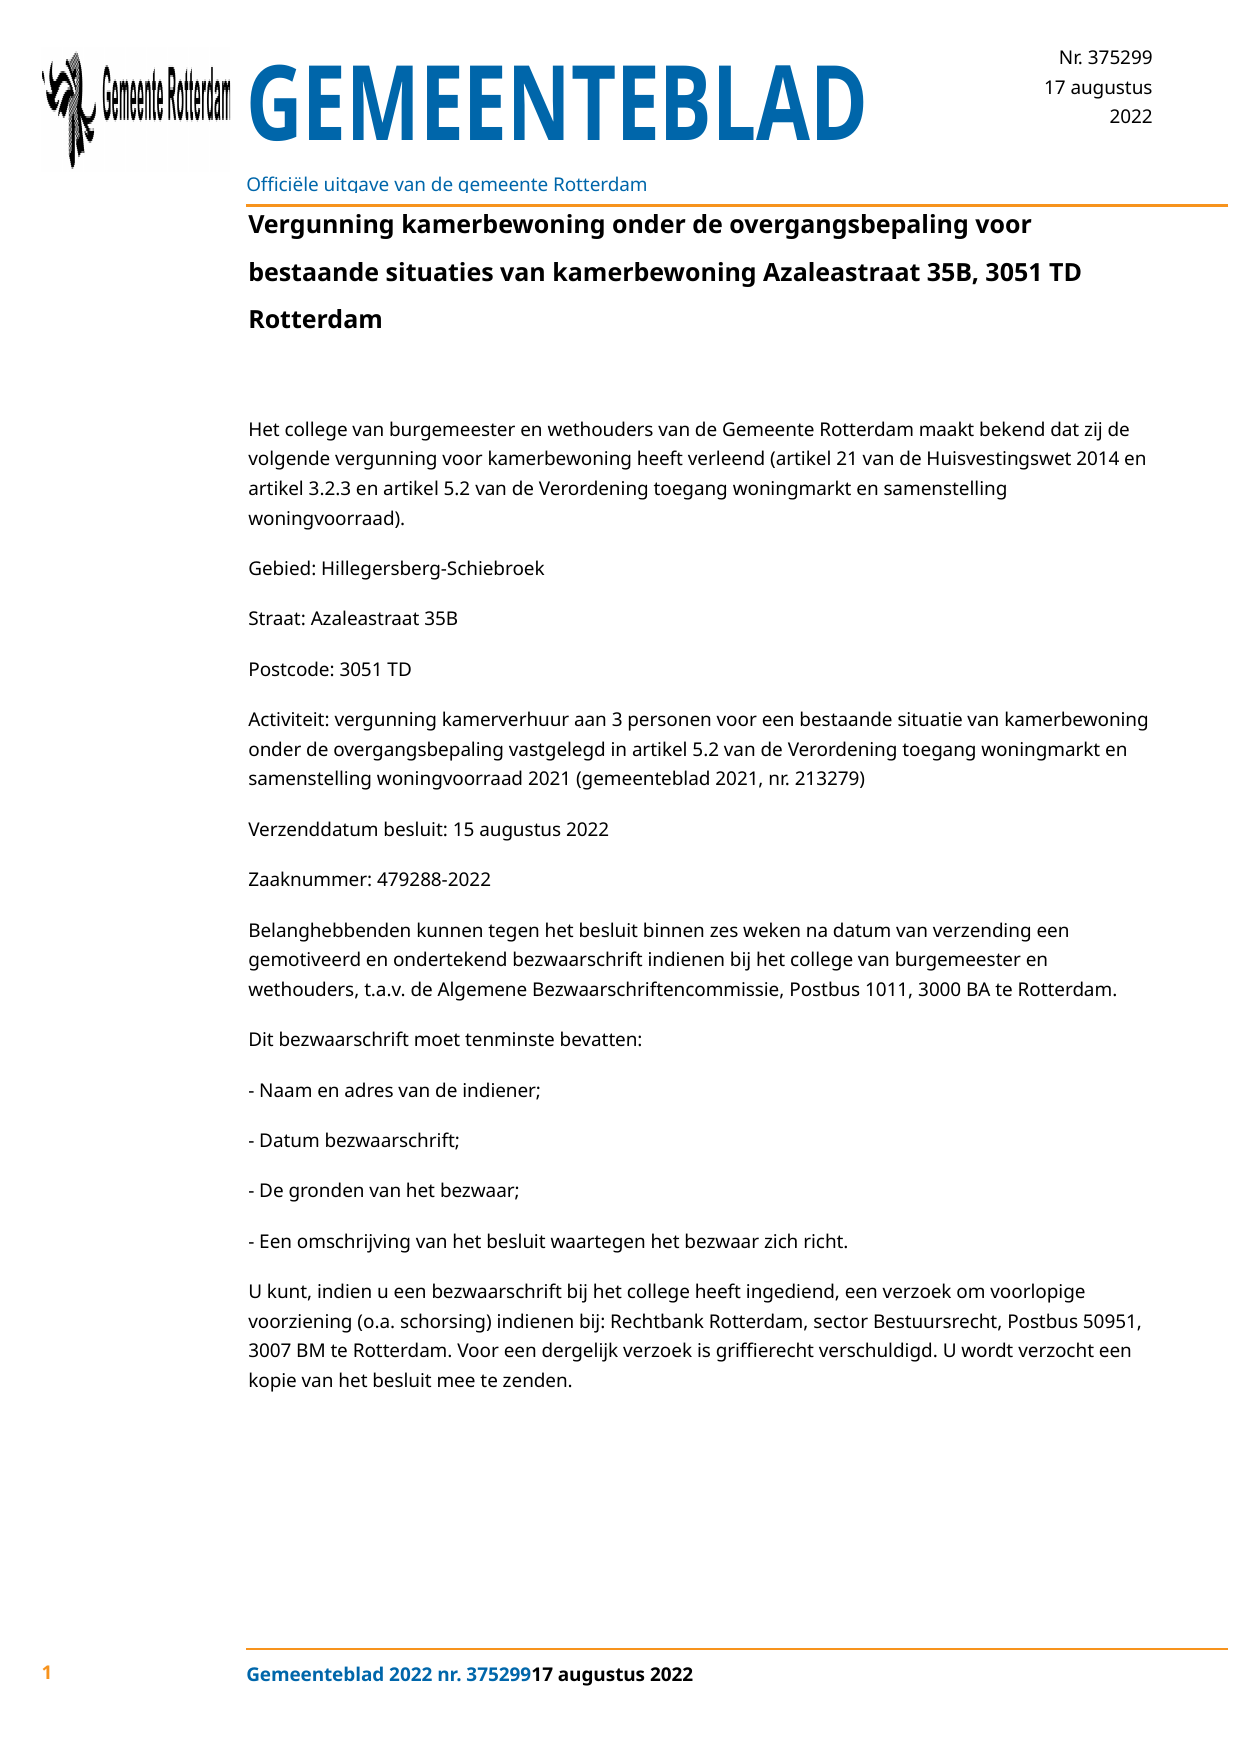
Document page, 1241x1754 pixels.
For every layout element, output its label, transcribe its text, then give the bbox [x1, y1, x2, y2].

text Straat: Azaleastraat 35B [248, 606, 1152, 631]
text Dit bezwaarschrift moet tenminste bevatten: [248, 1026, 1152, 1052]
picture [41, 47, 231, 172]
text Vergunning kamerbewoning onder de overgangsbepaling voor bestaande situaties van kamerbewoning Azaleastraat 35B, 3051 TD Rotterdam [248, 207, 1152, 336]
text - Datum bezwaarschrift; [248, 1127, 1152, 1153]
text Zaaknummer: 479288-2022 [248, 866, 1152, 892]
text Verzenddatum besluit: 15 augustus 2022 [248, 816, 1152, 842]
text Postcode: 3051 TD [248, 656, 1152, 682]
text - Naam en adres van de indiener; [248, 1077, 1152, 1102]
text - De gronden van het bezwaar; [248, 1178, 1152, 1203]
text - Een omschrijving van het besluit waartegen het bezwaar zich richt. [248, 1228, 1152, 1254]
text Gebied: Hillegersberg-Schiebroek [248, 555, 1152, 581]
text Activiteit: vergunning kamerverhuur aan 3 personen voor een bestaande situatie van kamerbewoning onder de overgangsbepaling vastgelegd in artikel 5.2 van de Verordening toegang woningmarkt en samenstelling woningvoorraad 2021 (gemeenteblad 2021, nr. 213279) [248, 706, 1152, 791]
text Belanghebbenden kunnen tegen het besluit binnen zes weken na datum van verzending een gemotiveerd en ondertekend bezwaarschrift indienen bij het college van burgemeester en wethouders, t.a.v. de Algemene Bezwaarschriftencommissie, Postbus 1011, 3000 BA te Rotterdam. [248, 917, 1152, 1002]
text Het college van burgemeester en wethouders van de Gemeente Rotterdam maakt bekend dat zij de volgende vergunning voor kamerbewoning heeft verleend (artikel 21 van de Huisvestingswet 2014 en artikel 3.2.3 en artikel 5.2 van de Verordening toegang woningmarkt en samenstelling woningvoorraad). [248, 416, 1152, 530]
text U kunt, indien u een bezwaarschrift bij het college heeft ingediend, een verzoek om voorlopige voorziening (o.a. schorsing) indienen bij: Rechtbank Rotterdam, sector Bestuursrecht, Postbus 50951, 3007 BM te Rotterdam. Voor een dergelijk verzoek is griffierecht verschuldigd. U wordt verzocht een kopie van het besluit mee te zenden. [248, 1278, 1152, 1393]
